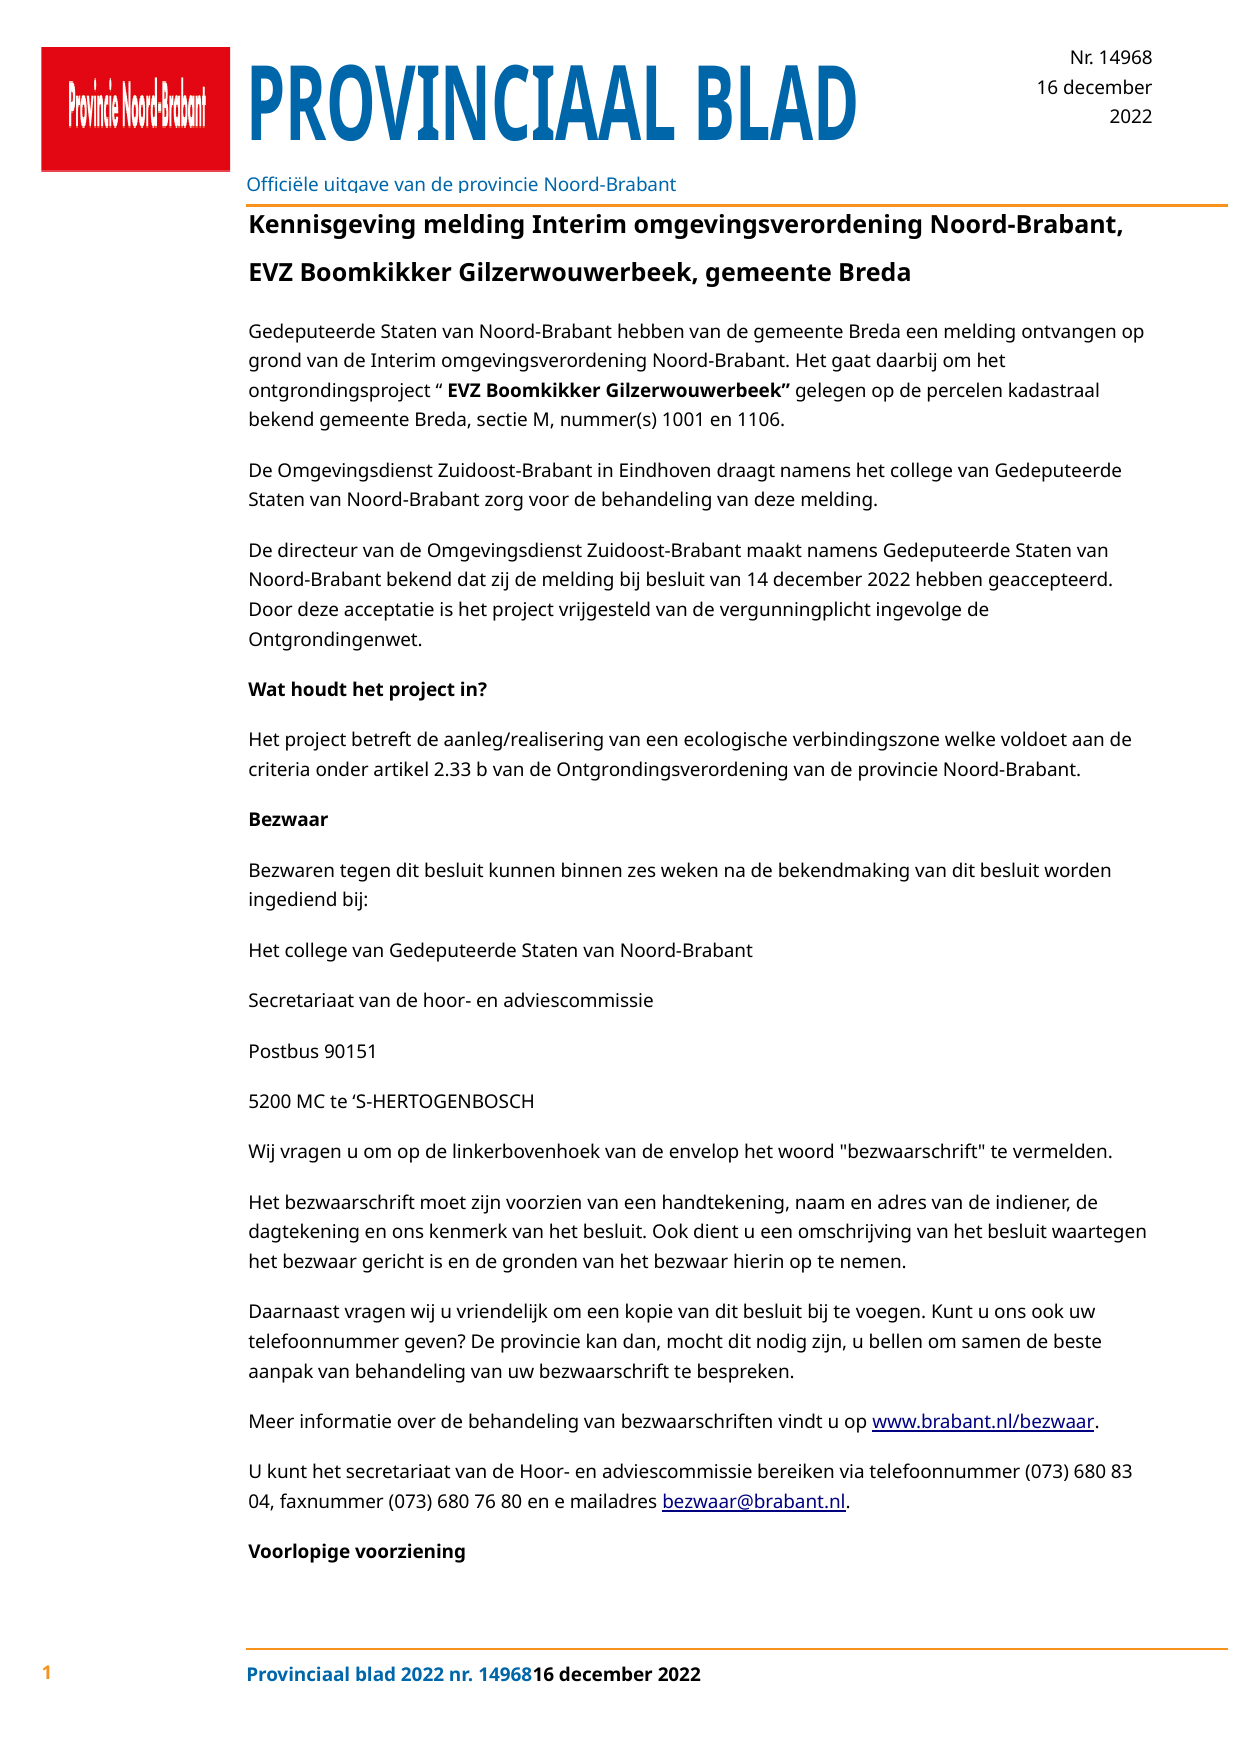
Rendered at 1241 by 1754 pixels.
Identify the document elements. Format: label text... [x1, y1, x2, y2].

picture [41, 47, 231, 172]
text Bezwaar [248, 807, 1152, 832]
text Wat houdt het project in? [248, 676, 1152, 702]
text Kennisgeving melding Interim omgevingsverordening Noord-Brabant, EVZ Boomkikker Gilzerwouwerbeek, gemeente Breda [248, 207, 1152, 288]
text Het college van Gedeputeerde Staten van Noord-Brabant [248, 937, 1152, 963]
text Wij vragen u om op de linkerbovenhoek van de envelop het woord "bezwaarschrift" te vermelden. [248, 1139, 1152, 1164]
text Meer informatie over de behandeling van bezwaarschriften vindt u op www.brabant.nl/bezwaar. [248, 1408, 1152, 1434]
text Secretariaat van de hoor- en adviescommissie [248, 987, 1152, 1013]
text Bezwaren tegen dit besluit kunnen binnen zes weken na de bekendmaking van dit besluit worden ingediend bij: [248, 857, 1152, 912]
text Het project betreft de aanleg/realisering van een ecologische verbindingszone welke voldoet aan de criteria onder artikel 2.33 b van de Ontgrondingsverordening van de provincie Noord-Brabant. [248, 727, 1152, 782]
text Voorlopige voorziening [248, 1539, 1152, 1564]
text Gedeputeerde Staten van Noord-Brabant hebben van de gemeente Breda een melding ontvangen op grond van de Interim omgevingsverordening Noord-Brabant. Het gaat daarbij om het ontgrondingsproject “ EVZ Boomkikker Gilzerwouwerbeek” gelegen op de percelen kadastraal bekend gemeente Breda, sectie M, nummer(s) 1001 en 1106. [248, 318, 1152, 432]
text De directeur van de Omgevingsdienst Zuidoost-Brabant maakt namens Gedeputeerde Staten van Noord-Brabant bekend dat zij de melding bij besluit van 14 december 2022 hebben geaccepteerd. Door deze acceptatie is het project vrijgesteld van de vergunningplicht ingevolge de Ontgrondingenwet. [248, 537, 1152, 652]
text Daarnaast vragen wij u vriendelijk om een kopie van dit besluit bij te voegen. Kunt u ons ook uw telefoonnummer geven? De provincie kan dan, mocht dit nodig zijn, u bellen om samen de beste aanpak van behandeling van uw bezwaarschrift te bespreken. [248, 1299, 1152, 1384]
text Het bezwaarschrift moet zijn voorzien van een handtekening, naam en adres van de indiener, de dagtekening en ons kenmerk van het besluit. Ook dient u een omschrijving van het besluit waartegen het bezwaar gericht is en de gronden van het bezwaar hierin op te nemen. [248, 1189, 1152, 1274]
text De Omgevingsdienst Zuidoost-Brabant in Eindhoven draagt namens het college van Gedeputeerde Staten van Noord-Brabant zorg voor de behandeling van deze melding. [248, 457, 1152, 512]
text Postbus 90151 [248, 1038, 1152, 1064]
text 5200 MC te ‘S‑HERTOGENBOSCH [248, 1088, 1152, 1114]
text U kunt het secretariaat van de Hoor- en adviescommissie bereiken via telefoonnummer (073) 680 83 04, faxnummer (073) 680 76 80 en e mailadres bezwaar@brabant.nl. [248, 1459, 1152, 1514]
